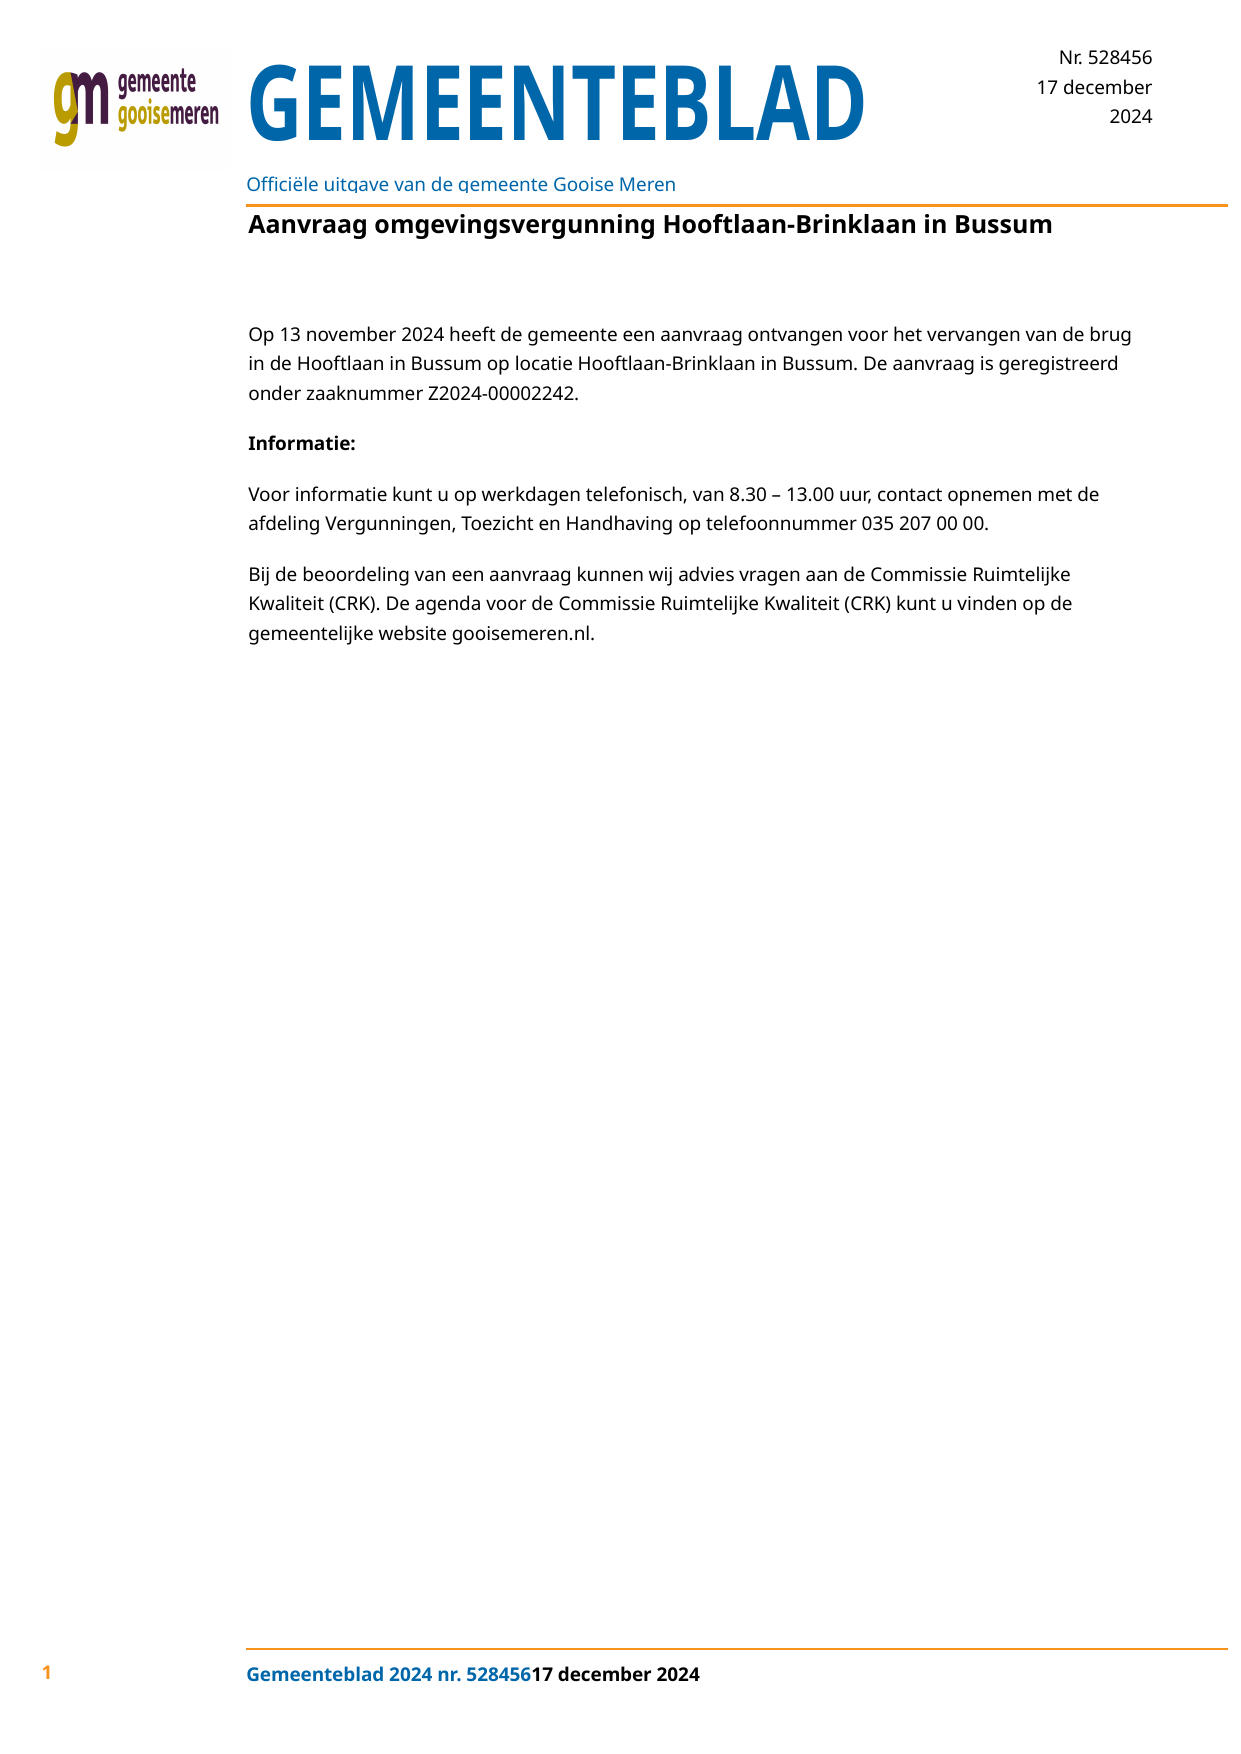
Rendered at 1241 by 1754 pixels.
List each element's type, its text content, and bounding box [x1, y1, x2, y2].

picture [41, 47, 231, 172]
text Voor informatie kunt u op werkdagen telefonisch, van 8.30 – 13.00 uur, contact opnemen met de afdeling Vergunningen, Toezicht en Handhaving op telefoonnummer 035 207 00 00. [248, 481, 1152, 536]
text Informatie: [248, 430, 1152, 456]
text Op 13 november 2024 heeft de gemeente een aanvraag ontvangen voor het vervangen van de brug in de Hooftlaan in Bussum op locatie Hooftlaan-Brinklaan in Bussum. De aanvraag is geregistreerd onder zaaknummer Z2024-00002242. [248, 321, 1152, 406]
text Aanvraag omgevingsvergunning Hooftlaan-Brinklaan in Bussum [248, 207, 1152, 241]
text Bij de beoordeling van een aanvraag kunnen wij advies vragen aan de Commissie Ruimtelijke Kwaliteit (CRK). De agenda voor de Commissie Ruimtelijke Kwaliteit (CRK) kunt u vinden op de gemeentelijke website gooisemeren.nl. [248, 561, 1152, 646]
